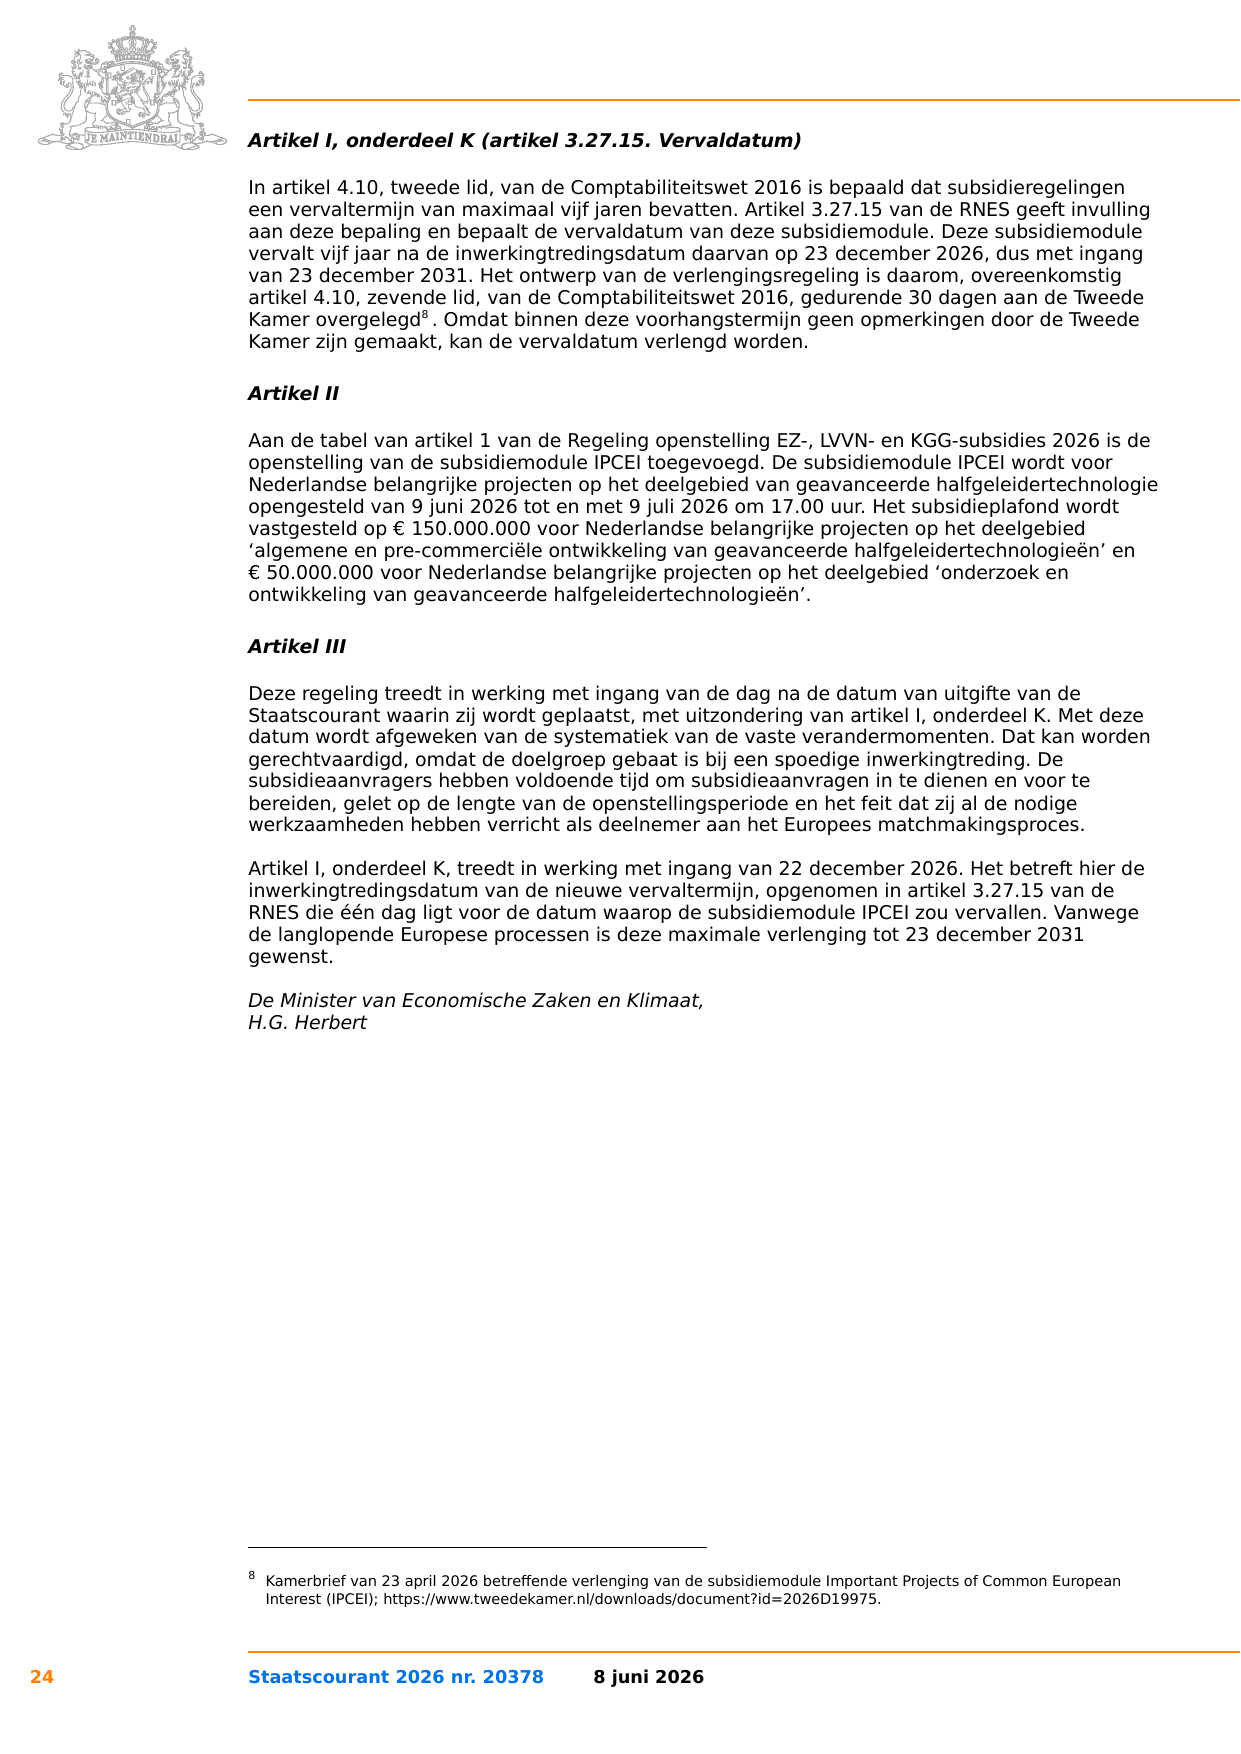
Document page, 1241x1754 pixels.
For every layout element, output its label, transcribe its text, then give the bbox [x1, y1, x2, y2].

text De Minister van Economische Zaken en Klimaat, H.G. Herbert [248, 990, 1163, 1034]
text Deze regeling treedt in werking met ingang van de dag na de datum van uitgifte van de Staatscourant waarin zij wordt geplaatst, met uitzondering van artikel I, onderdeel K. Met deze datum wordt afgeweken van de systematiek van de vaste verandermomenten. Dat kan worden gerechtvaardigd, omdat de doelgroep gebaat is bij een spoedige inwerkingtreding. De subsidieaanvragers hebben voldoende tijd om subsidieaanvragen in te dienen en voor te bereiden, gelet op de lengte van de openstellingsperiode en het feit dat zij al de nodige werkzaamheden hebben verricht als deelnemer aan het Europees matchmakingsproces. [248, 682, 1163, 836]
text Artikel I, onderdeel K, treedt in werking met ingang van 22 december 2026. Het betreft hier de inwerkingtredingsdatum van de nieuwe vervaltermijn, opgenomen in artikel 3.27.15 van de RNES die één dag ligt voor de datum waarop de subsidiemodule IPCEI zou vervallen. Vanwege de langlopende Europese processen is deze maximale verlenging tot 23 december 2031 gewenst. [248, 858, 1163, 968]
picture [38, 25, 227, 150]
text In artikel 4.10, tweede lid, van de Comptabiliteitswet 2016 is bepaald dat subsidieregelingen een vervaltermijn van maximaal vijf jaren bevatten. Artikel 3.27.15 van de RNES geeft invulling aan deze bepaling en bepaalt de vervaldatum van deze subsidiemodule. Deze subsidiemodule vervalt vijf jaar na de inwerkingtredingsdatum daarvan op 23 december 2026, dus met ingang van 23 december 2031. Het ontwerp van de verlengingsregeling is daarom, overeenkomstig artikel 4.10, zevende lid, van de Comptabiliteitswet 2016, gedurende 30 dagen aan de Tweede Kamer overgelegd. Omdat binnen deze voorhangstermijn geen opmerkingen door de Tweede Kamer zijn gemaakt, kan de vervaldatum verlengd worden. [248, 177, 1163, 353]
subtitle Artikel II [248, 383, 1163, 405]
text Kamerbrief van 23 april 2026 betreffende verlenging van de subsidiemodule Important Projects of Common European Interest (IPCEI); https://www.tweedekamer.nl/downloads/document?id=2026D19975. [248, 1569, 1163, 1608]
subtitle Artikel I, onderdeel K (artikel 3.27.15. Vervaldatum) [248, 130, 1163, 152]
subtitle Artikel III [248, 636, 1163, 657]
text Aan de tabel van artikel 1 van de Regeling openstelling EZ-, LVVN- en KGG-subsidies 2026 is de openstelling van de subsidiemodule IPCEI toegevoegd. De subsidiemodule IPCEI wordt voor Nederlandse belangrijke projecten op het deelgebied van geavanceerde halfgeleidertechnologie opengesteld van 9 juni 2026 tot en met 9 juli 2026 om 17.00 uur. Het subsidieplafond wordt vastgesteld op € 150.000.000 voor Nederlandse belangrijke projecten op het deelgebied ‘algemene en pre-commerciële ontwikkeling van geavanceerde halfgeleidertechnologieën’ en € 50.000.000 voor Nederlandse belangrijke projecten op het deelgebied ‘onderzoek en ontwikkeling van geavanceerde halfgeleidertechnologieën’. [248, 430, 1163, 606]
